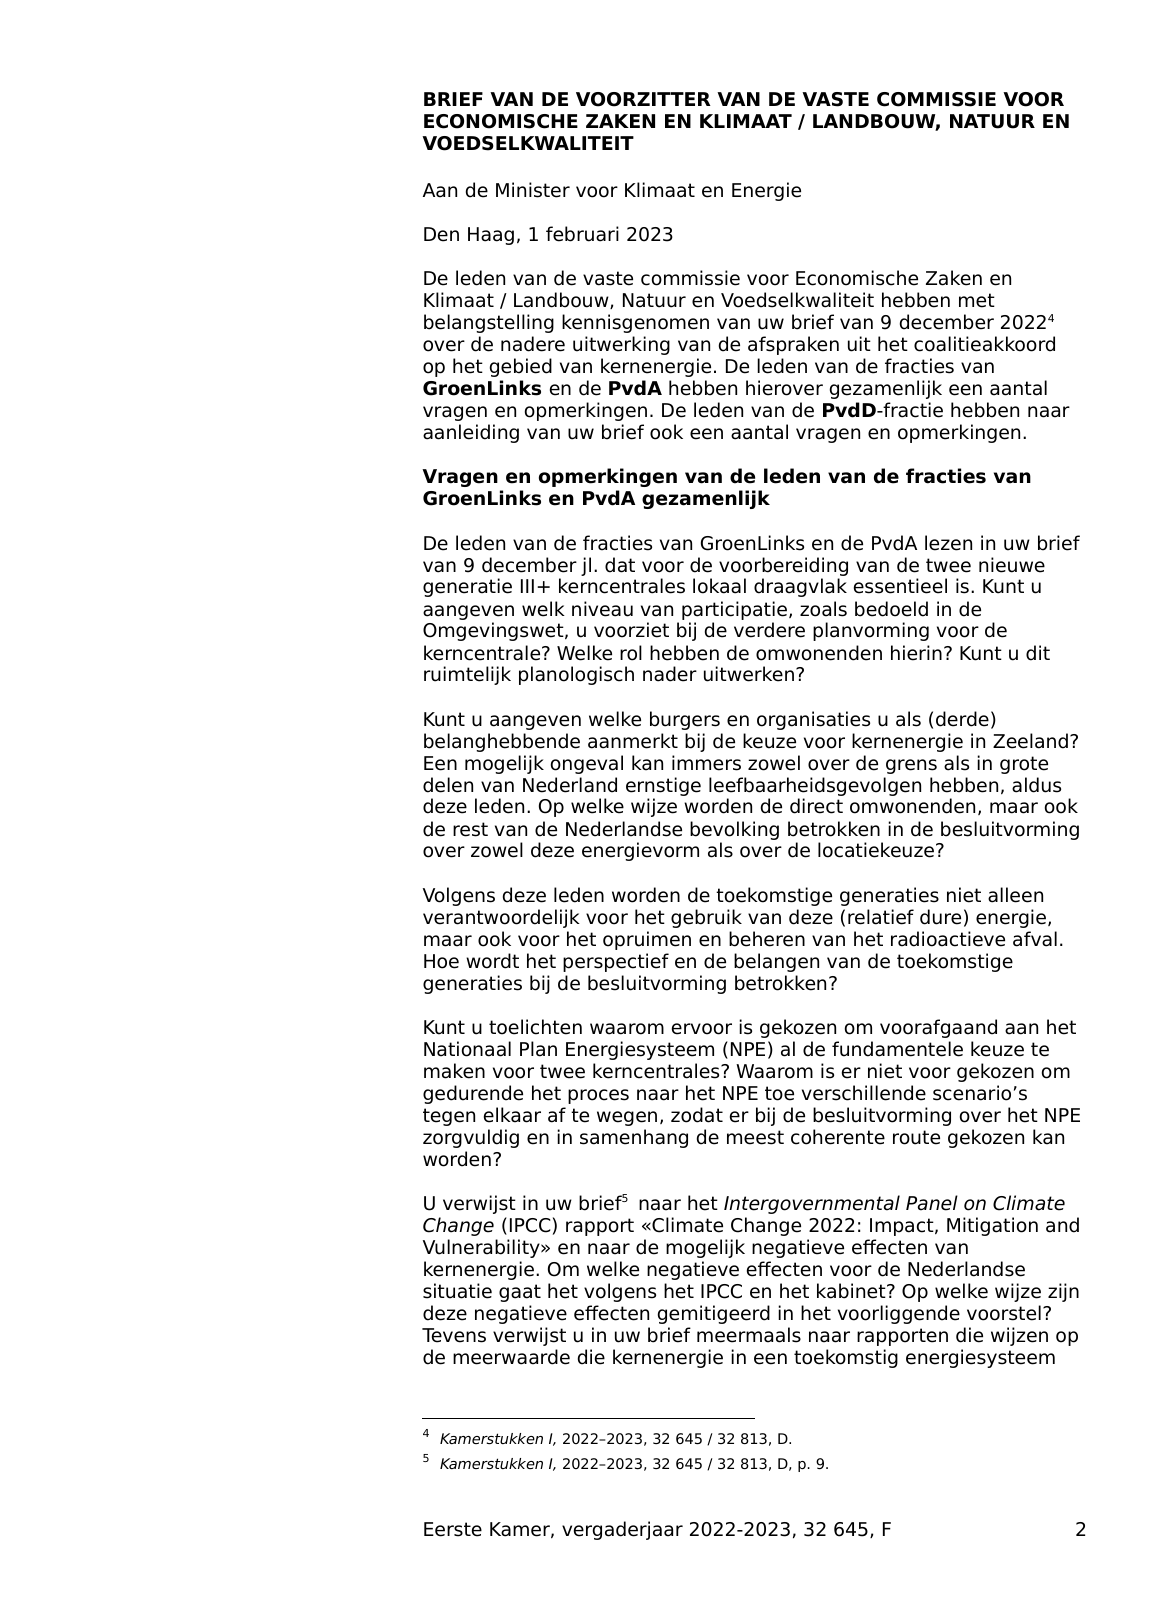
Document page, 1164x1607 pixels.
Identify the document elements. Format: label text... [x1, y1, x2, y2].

subtitle Vragen en opmerkingen van de leden van de fracties van GroenLinks en PvdA gezamenlijk [422, 466, 1087, 510]
text De leden van de vaste commissie voor Economische Zaken en Klimaat / Landbouw, Natuur en Voedselkwaliteit hebben met belangstelling kennisgenomen van uw brief van 9 december 2022 over de nadere uitwerking van de afspraken uit het coalitieakkoord op het gebied van kernenergie. De leden van de fracties van GroenLinks en de PvdA hebben hierover gezamenlijk een aantal vragen en opmerkingen. De leden van de PvdD-fractie hebben naar aanleiding van uw brief ook een aantal vragen en opmerkingen. [422, 268, 1087, 444]
text De leden van de fracties van GroenLinks en de PvdA lezen in uw brief van 9 december jl. dat voor de voorbereiding van de twee nieuwe generatie III+ kerncentrales lokaal draagvlak essentieel is. Kunt u aangeven welk niveau van participatie, zoals bedoeld in de Omgevingswet, u voorziet bij de verdere planvorming voor de kerncentrale? Welke rol hebben de omwonenden hierin? Kunt u dit ruimtelijk planologisch nader uitwerken? [422, 532, 1087, 686]
text U verwijst in uw brief naar het Intergovernmental Panel on Climate Change (IPCC) rapport «Climate Change 2022: Impact, Mitigation and Vulnerability» en naar de mogelijk negatieve effecten van kernenergie. Om welke negatieve effecten voor de Nederlandse situatie gaat het volgens het IPCC en het kabinet? Op welke wijze zijn deze negatieve effecten gemitigeerd in het voorliggende voorstel? Tevens verwijst u in uw brief meermaals naar rapporten die wijzen op de meerwaarde die kernenergie in een toekomstig energiesysteem [422, 1193, 1087, 1368]
text Kamerstukken I, 2022–2023, 32 645 / 32 813, D, p. 9. [422, 1452, 1087, 1474]
text Kamerstukken I, 2022–2023, 32 645 / 32 813, D. [422, 1427, 1087, 1449]
text Kunt u aangeven welke burgers en organisaties u als (derde) belanghebbende aanmerkt bij de keuze voor kernenergie in Zeeland? Een mogelijk ongeval kan immers zowel over de grens als in grote delen van Nederland ernstige leefbaarheidsgevolgen hebben, aldus deze leden. Op welke wijze worden de direct omwonenden, maar ook de rest van de Nederlandse bevolking betrokken in de besluitvorming over zowel deze energievorm als over de locatiekeuze? [422, 708, 1087, 862]
subtitle BRIEF VAN DE VOORZITTER VAN DE VASTE COMMISSIE VOOR ECONOMISCHE ZAKEN EN KLIMAAT / LANDBOUW, NATUUR EN VOEDSELKWALITEIT [422, 89, 1087, 155]
text Aan de Minister voor Klimaat en Energie [422, 180, 1087, 202]
text Kunt u toelichten waarom ervoor is gekozen om voorafgaand aan het Nationaal Plan Energiesysteem (NPE) al de fundamentele keuze te maken voor twee kerncentrales? Waarom is er niet voor gekozen om gedurende het proces naar het NPE toe verschillende scenario’s tegen elkaar af te wegen, zodat er bij de besluitvorming over het NPE zorgvuldig en in samenhang de meest coherente route gekozen kan worden? [422, 1017, 1087, 1171]
text Volgens deze leden worden de toekomstige generaties niet alleen verantwoordelijk voor het gebruik van deze (relatief dure) energie, maar ook voor het opruimen en beheren van het radioactieve afval. Hoe wordt het perspectief en de belangen van de toekomstige generaties bij de besluitvorming betrokken? [422, 884, 1087, 994]
text Den Haag, 1 februari 2023 [422, 224, 1087, 246]
